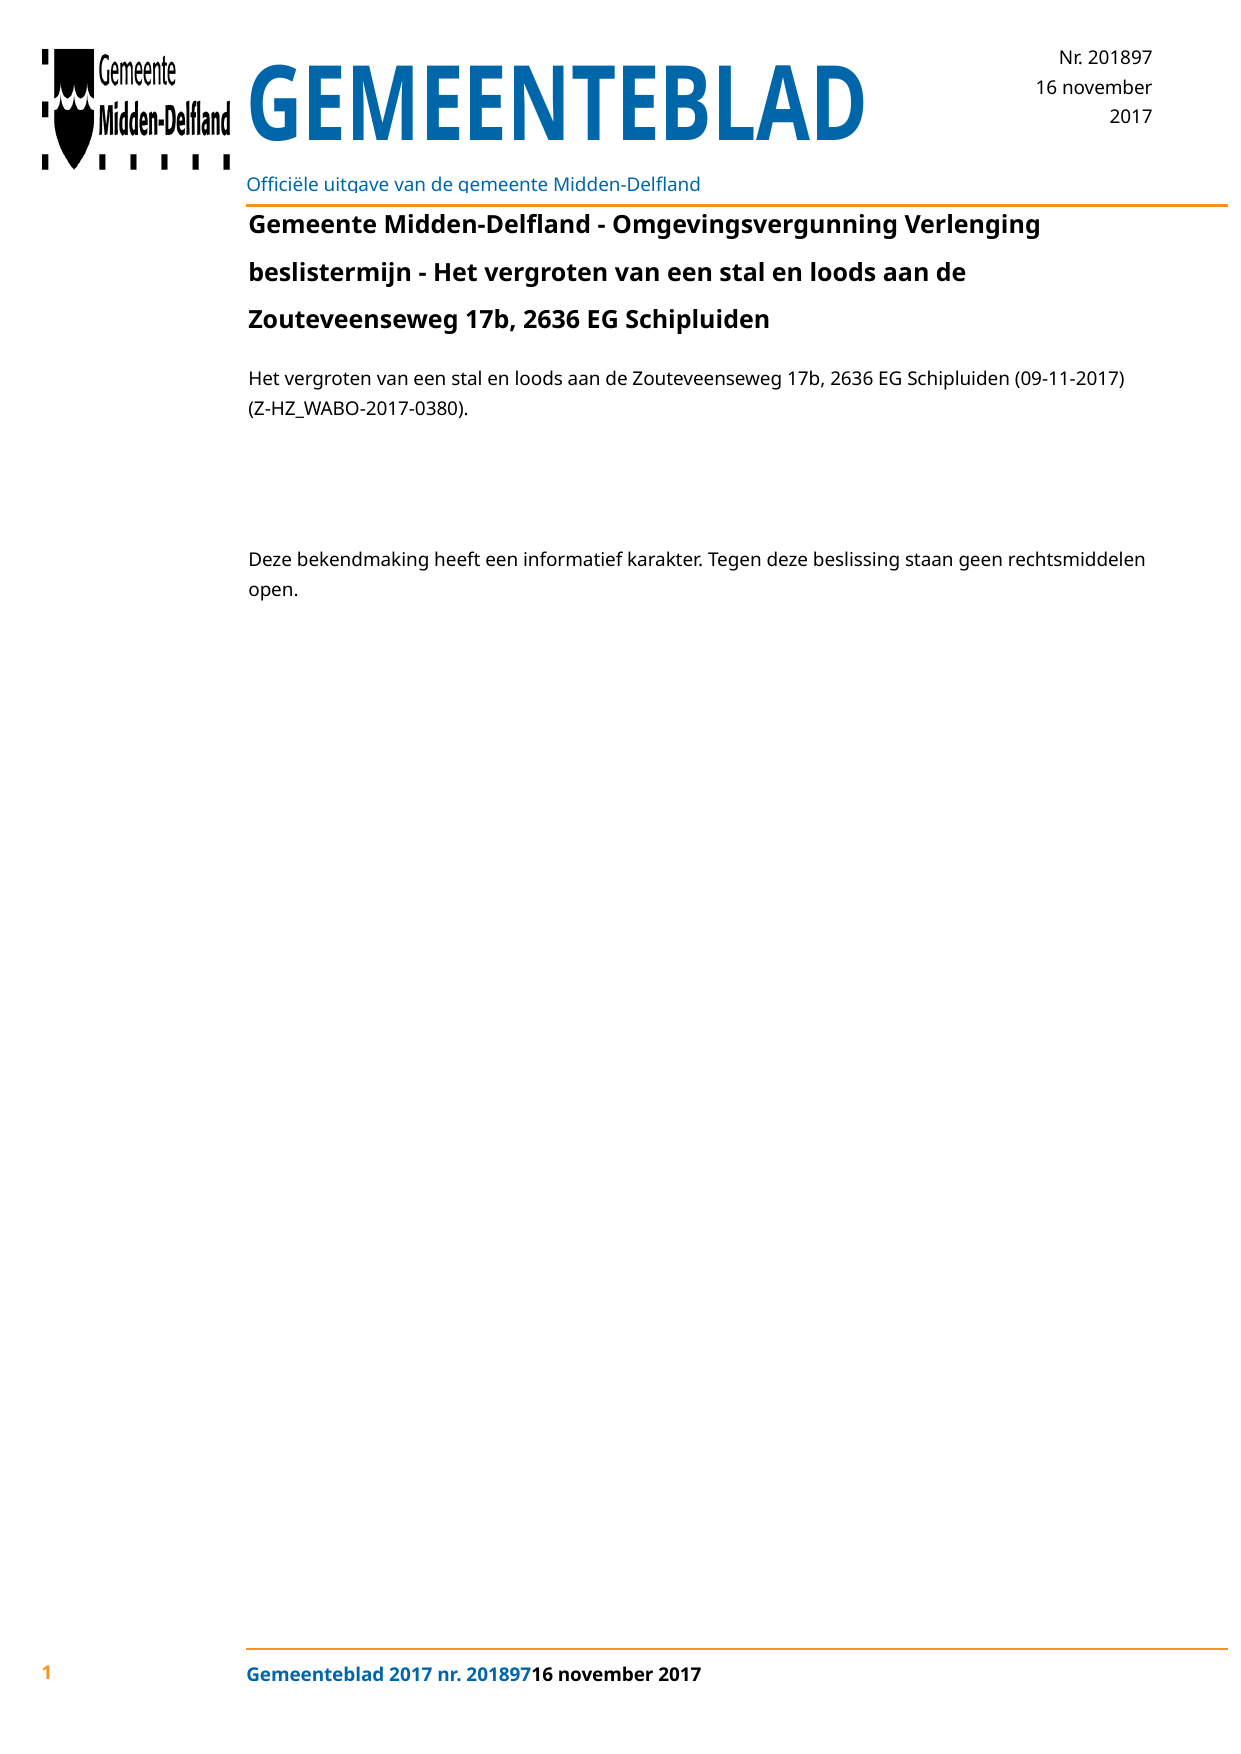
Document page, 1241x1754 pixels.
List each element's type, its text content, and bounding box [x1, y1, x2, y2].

text Gemeente Midden-Delfland - Omgevingsvergunning Verlenging beslistermijn - Het vergroten van een stal en loods aan de Zouteveenseweg 17b, 2636 EG Schipluiden [248, 207, 1152, 336]
text Het vergroten van een stal en loods aan de Zouteveenseweg 17b, 2636 EG Schipluiden (09-11-2017) (Z-HZ_WABO-2017-0380). [248, 366, 1152, 421]
picture [41, 47, 231, 172]
text Deze bekendmaking heeft een informatief karakter. Tegen deze beslissing staan geen rechtsmiddelen open. [248, 546, 1152, 602]
